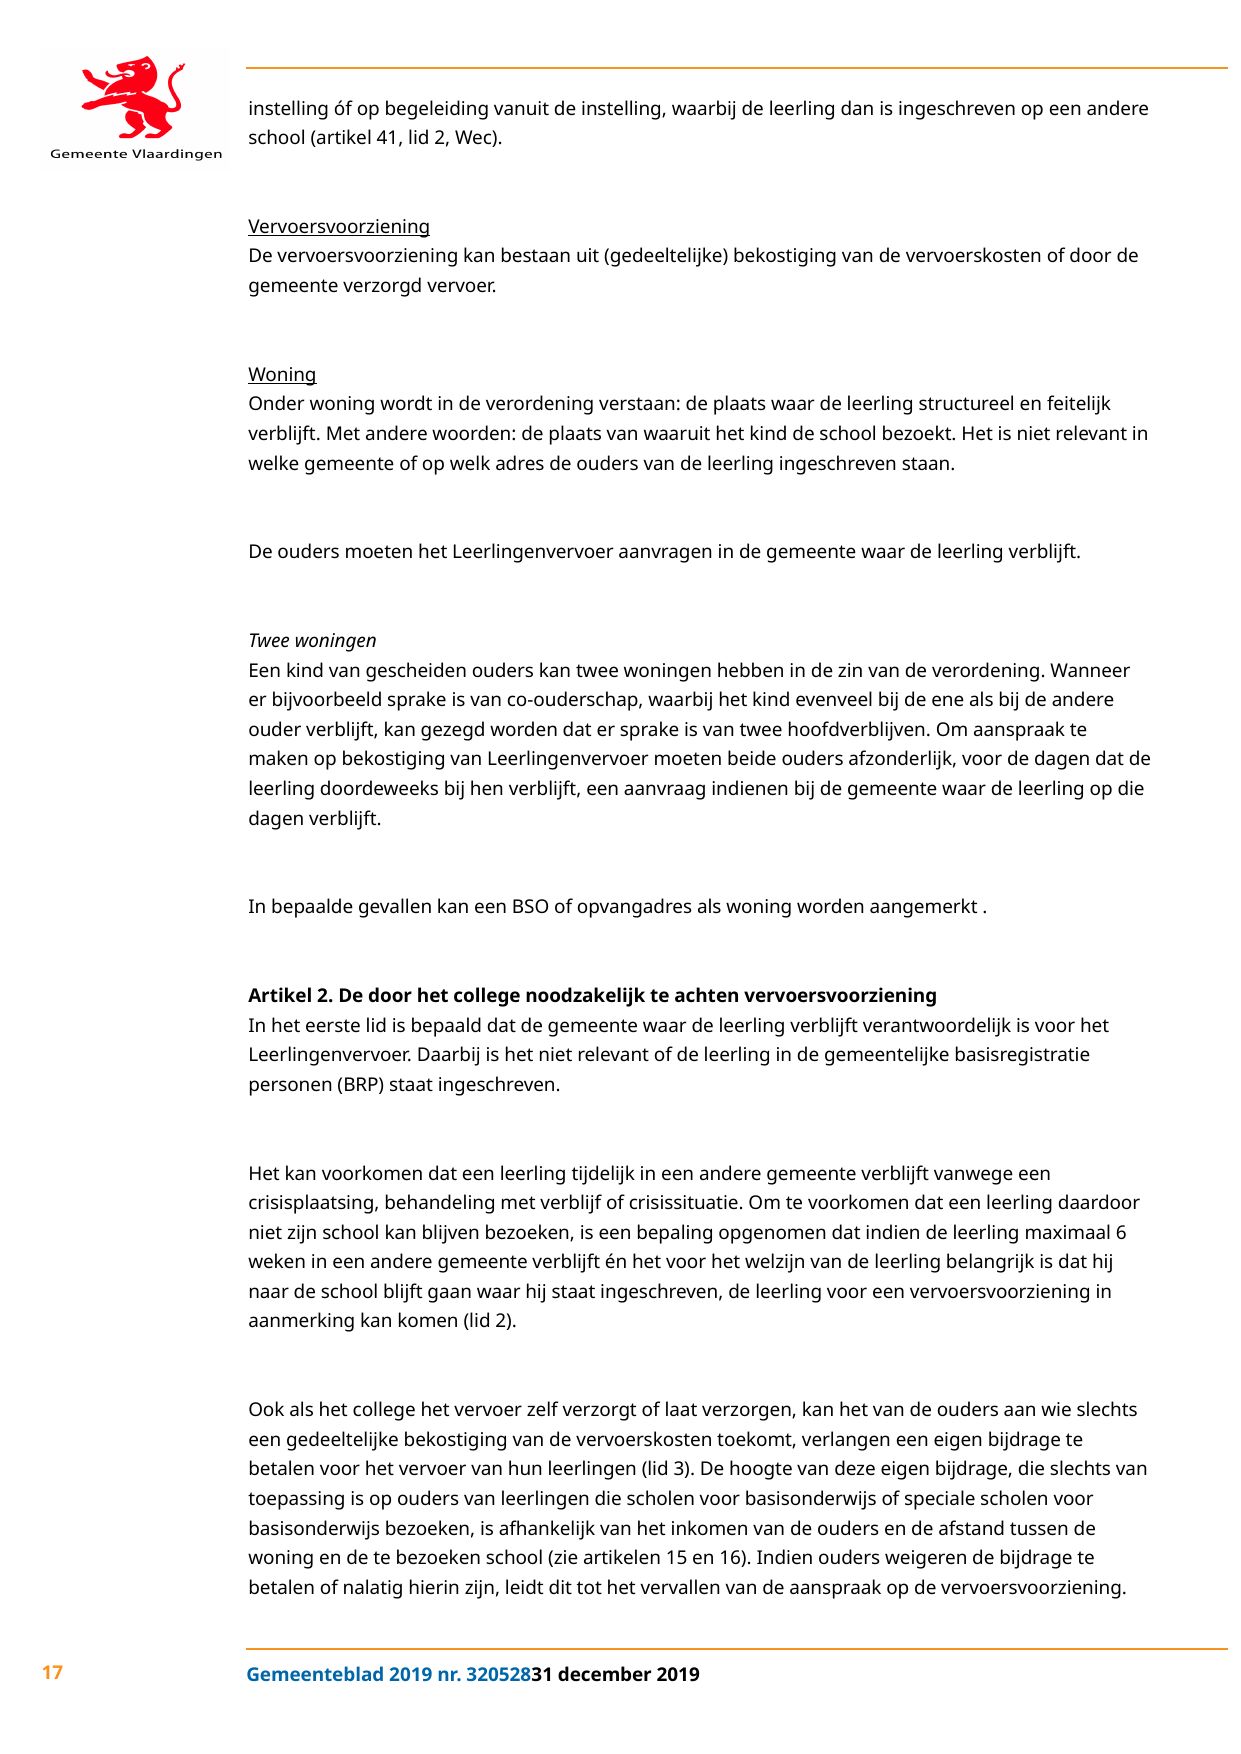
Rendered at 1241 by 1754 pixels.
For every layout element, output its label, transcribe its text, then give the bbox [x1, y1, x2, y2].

picture [41, 47, 231, 172]
text Het kan voorkomen dat een leerling tijdelijk in een andere gemeente verblijft vanwege een crisisplaatsing, behandeling met verblijf of crisissituatie. Om te voorkomen dat een leerling daardoor niet zijn school kan blijven bezoeken, is een bepaling opgenomen dat indien de leerling maximaal 6 weken in een andere gemeente verblijft én het voor het welzijn van de leerling belangrijk is dat hij naar de school blijft gaan waar hij staat ingeschreven, de leerling voor een vervoersvoorziening in aanmerking kan komen (lid 2). [248, 1160, 1152, 1333]
text Twee woningen [248, 627, 1152, 653]
text instelling óf op begeleiding vanuit de instelling, waarbij de leerling dan is ingeschreven op een andere school (artikel 41, lid 2, Wec). [248, 95, 1152, 150]
text Een kind van gescheiden ouders kan twee woningen hebben in de zin van de verordening. Wanneer er bijvoorbeeld sprake is van co-ouderschap, waarbij het kind evenveel bij de ene als bij de andere ouder verblijft, kan gezegd worden dat er sprake is van twee hoofdverblijven. Om aanspraak te maken op bekostiging van Leerlingenvervoer moeten beide ouders afzonderlijk, voor de dagen dat de leerling doordeweeks bij hen verblijft, een aanvraag indienen bij de gemeente waar de leerling op die dagen verblijft. [248, 657, 1152, 831]
text Vervoersvoorziening [248, 213, 1152, 239]
text In het eerste lid is bepaald dat de gemeente waar de leerling verblijft verantwoordelijk is voor het Leerlingenvervoer. Daarbij is het niet relevant of de leerling in de gemeentelijke basisregistratie personen (BRP) staat ingeschreven. [248, 1012, 1152, 1097]
text De ouders moeten het Leerlingenvervoer aanvragen in de gemeente waar de leerling verblijft. [248, 538, 1152, 564]
text Artikel 2. De door het college noodzakelijk te achten vervoersvoorziening [248, 982, 1152, 1008]
text Onder woning wordt in de verordening verstaan: de plaats waar de leerling structureel en feitelijk verblijft. Met andere woorden: de plaats van waaruit het kind de school bezoekt. Het is niet relevant in welke gemeente of op welk adres de ouders van de leerling ingeschreven staan. [248, 391, 1152, 476]
text De vervoersvoorziening kan bestaan uit (gedeeltelijke) bekostiging van de vervoerskosten of door de gemeente verzorgd vervoer. [248, 243, 1152, 298]
text In bepaalde gevallen kan een BSO of opvangadres als woning worden aangemerkt . [248, 893, 1152, 919]
text Ook als het college het vervoer zelf verzorgt of laat verzorgen, kan het van de ouders aan wie slechts een gedeeltelijke bekostiging van de vervoerskosten toekomt, verlangen een eigen bijdrage te betalen voor het vervoer van hun leerlingen (lid 3). De hoogte van deze eigen bijdrage, die slechts van toepassing is op ouders van leerlingen die scholen voor basisonderwijs of speciale scholen voor basisonderwijs bezoeken, is afhankelijk van het inkomen van de ouders en de afstand tussen de woning en de te bezoeken school (zie artikelen 15 en 16). Indien ouders weigeren de bijdrage te betalen of nalatig hierin zijn, leidt dit tot het vervallen van de aanspraak op de vervoersvoorziening. [248, 1396, 1152, 1600]
text Woning [248, 361, 1152, 387]
